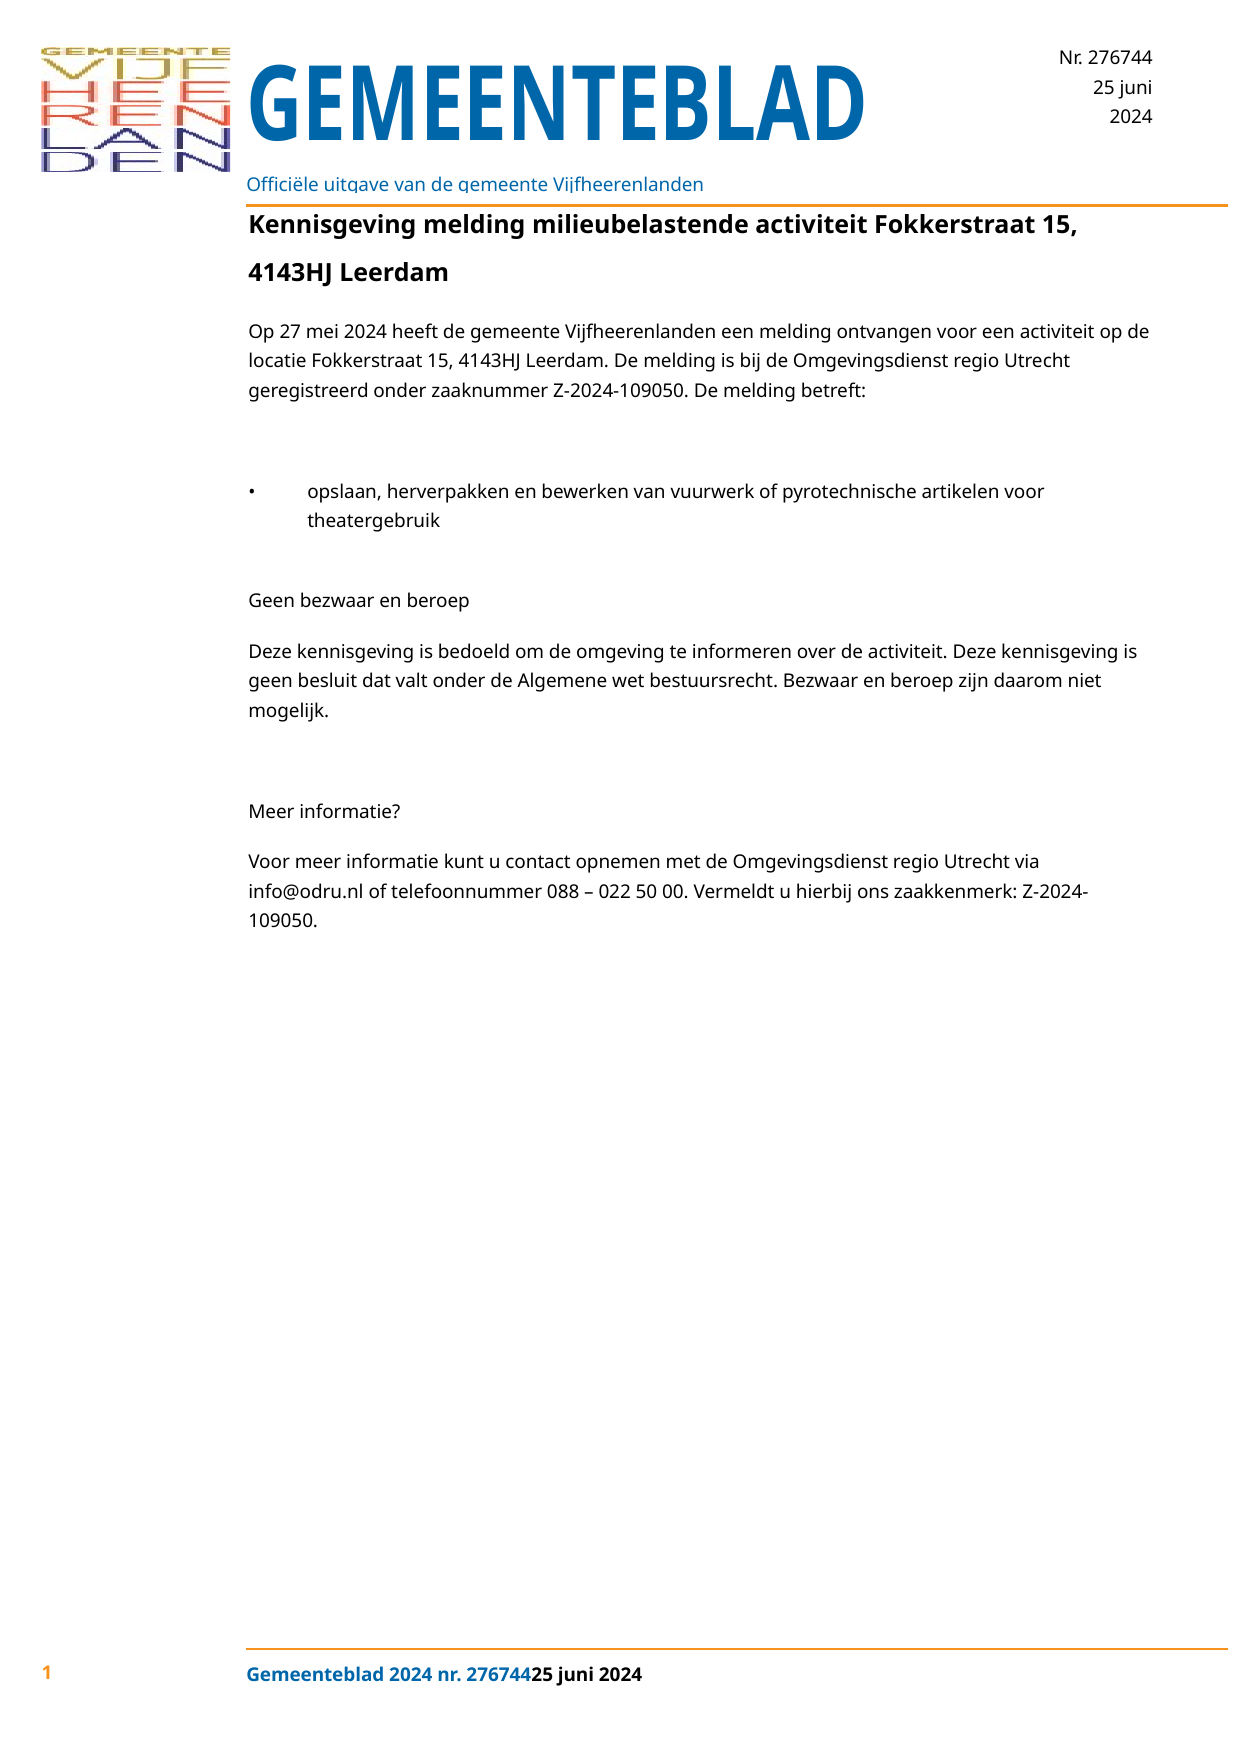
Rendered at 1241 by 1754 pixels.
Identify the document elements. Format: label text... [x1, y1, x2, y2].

text Kennisgeving melding milieubelastende activiteit Fokkerstraat 15, 4143HJ Leerdam [248, 207, 1152, 288]
text Meer informatie? [248, 798, 1152, 824]
text Deze kennisgeving is bedoeld om de omgeving te informeren over de activiteit. Deze kennisgeving is geen besluit dat valt onder de Algemene wet bestuursrecht. Bezwaar en beroep zijn daarom niet mogelijk. [248, 638, 1152, 723]
text Voor meer informatie kunt u contact opnemen met de Omgevingsdienst regio Utrecht via info@odru.nl of telefoonnummer 088 – 022 50 00. Vermeldt u hierbij ons zaakkenmerk: Z-2024-109050. [248, 848, 1152, 933]
list opslaan, herverpakken en bewerken van vuurwerk of pyrotechnische artikelen voor theatergebruik [248, 478, 1152, 533]
picture [41, 47, 231, 172]
text Geen bezwaar en beroep [248, 587, 1152, 613]
text Op 27 mei 2024 heeft de gemeente Vijfheerenlanden een melding ontvangen voor een activiteit op de locatie Fokkerstraat 15, 4143HJ Leerdam. De melding is bij de Omgevingsdienst regio Utrecht geregistreerd onder zaaknummer Z-2024-109050. De melding betreft: [248, 318, 1152, 403]
